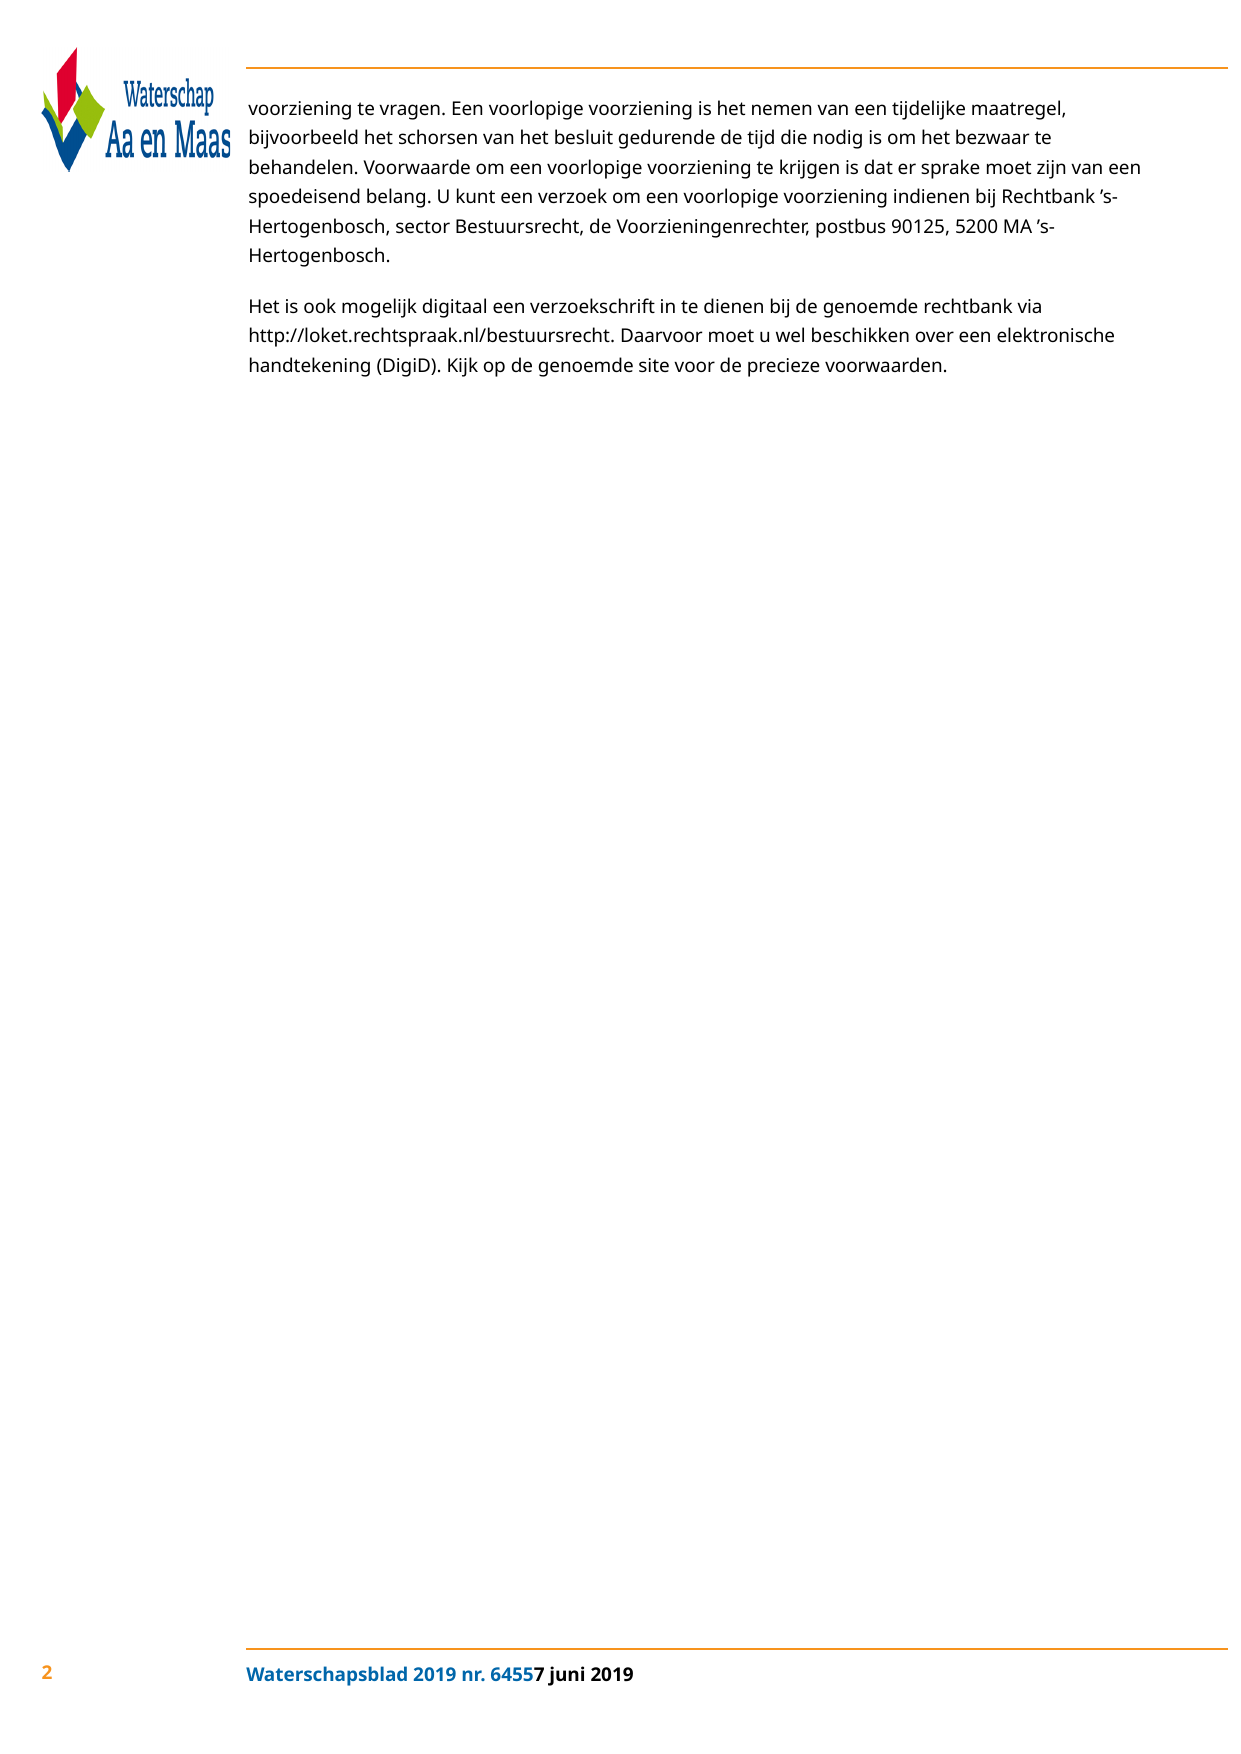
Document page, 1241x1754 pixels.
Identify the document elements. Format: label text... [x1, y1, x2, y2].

text Het is ook mogelijk digitaal een verzoekschrift in te dienen bij de genoemde rechtbank via http://loket.rechtspraak.nl/bestuursrecht. Daarvoor moet u wel beschikken over een elektronische handtekening (DigiD). Kijk op de genoemde site voor de precieze voorwaarden. [248, 293, 1152, 378]
text voorziening te vragen. Een voorlopige voorziening is het nemen van een tijdelijke maatregel, bijvoorbeeld het schorsen van het besluit gedurende de tijd die nodig is om het bezwaar te behandelen. Voorwaarde om een voorlopige voorziening te krijgen is dat er sprake moet zijn van een spoedeisend belang. U kunt een verzoek om een voorlopige voorziening indienen bij Rechtbank ’s-Hertogenbosch, sector Bestuursrecht, de Voorzieningenrechter, postbus 90125, 5200 MA ’s-Hertogenbosch. [248, 95, 1152, 268]
picture [41, 47, 231, 172]
